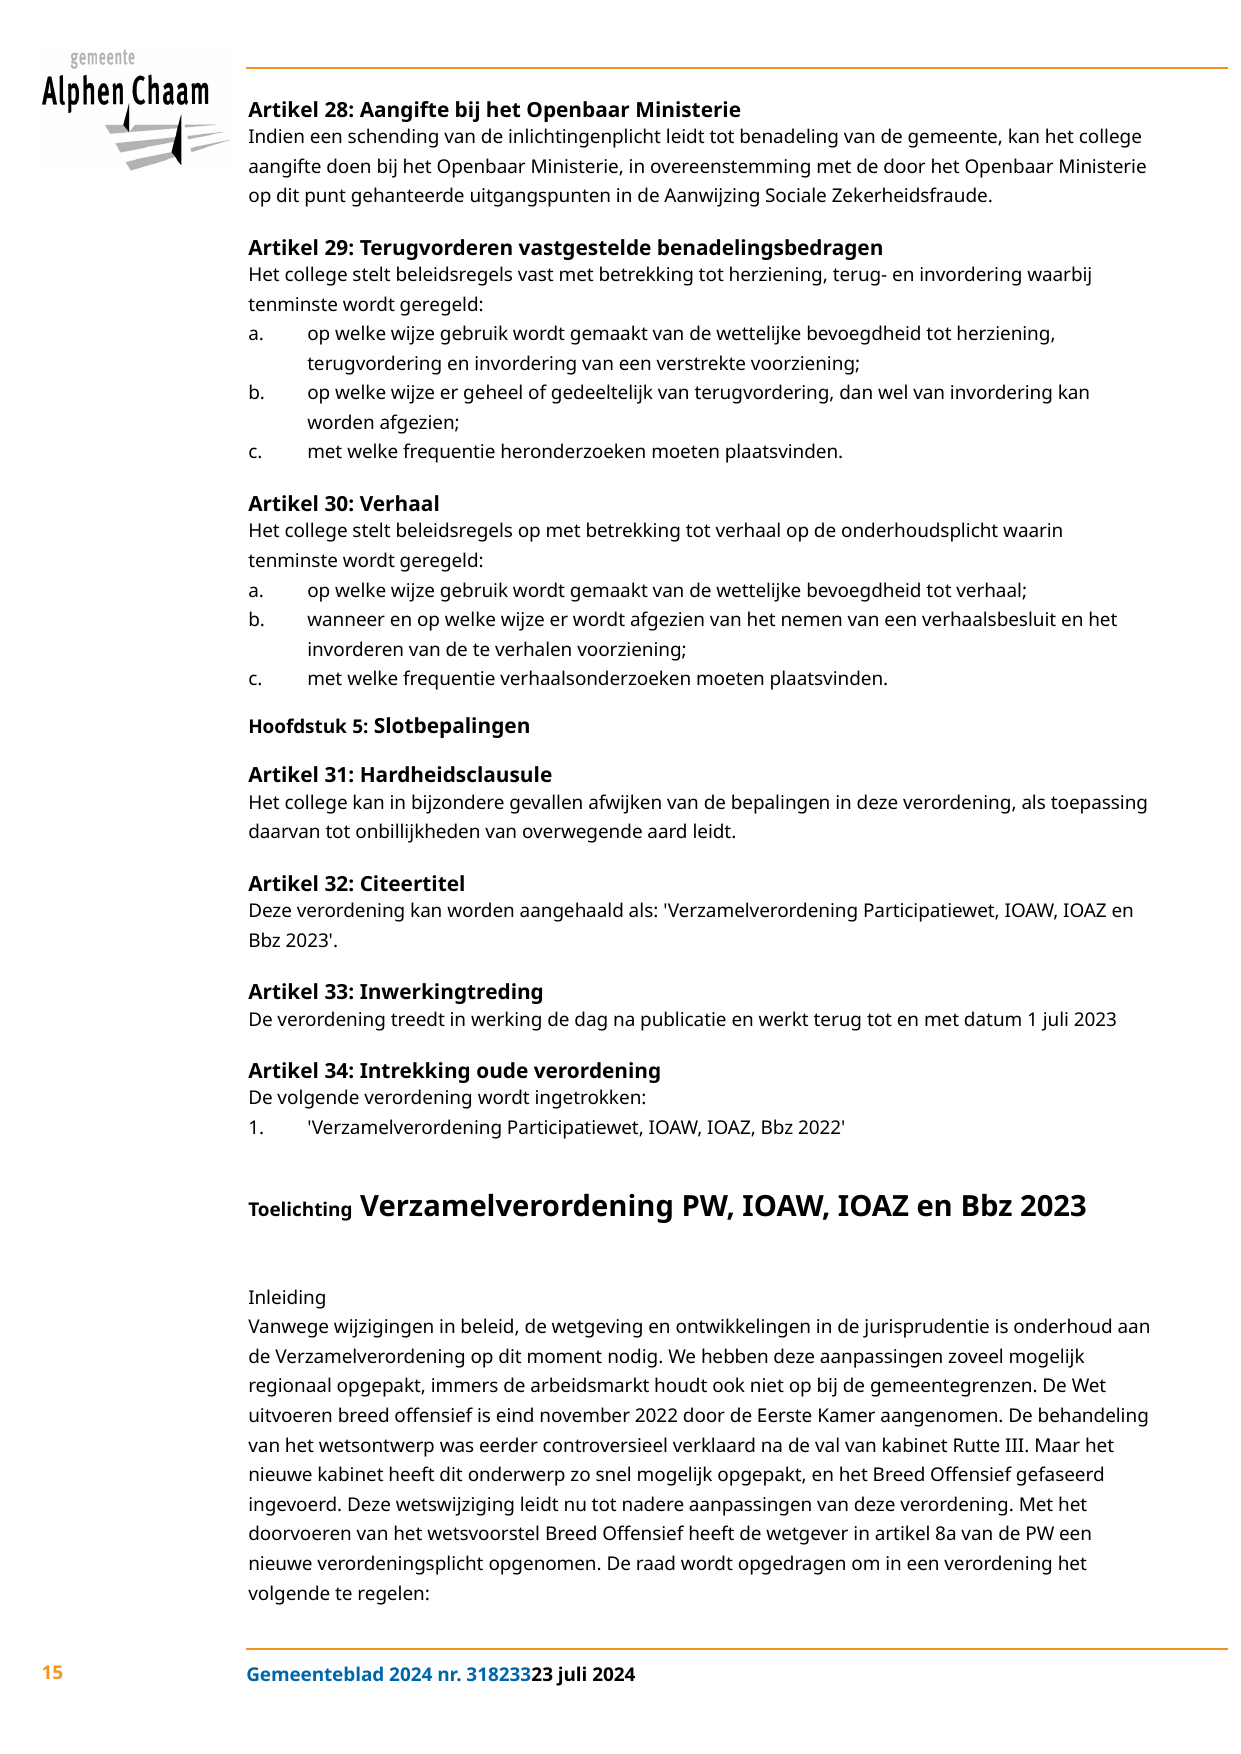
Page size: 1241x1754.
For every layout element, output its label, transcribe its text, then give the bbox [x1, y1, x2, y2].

list op welke wijze er geheel of gedeeltelijk van terugvordering, dan wel van invordering kan worden afgezien; [248, 379, 1152, 435]
text Hoofdstuk 5: Slotbepalingen [248, 711, 1152, 739]
list op welke wijze gebruik wordt gemaakt van de wettelijke bevoegdheid tot herziening, terugvordering en invordering van een verstrekte voorziening; [248, 320, 1152, 376]
text Artikel 30: Verhaal [248, 489, 1152, 518]
text Inleiding [248, 1284, 1152, 1310]
list met welke frequentie heronderzoeken moeten plaatsvinden. [248, 439, 1152, 464]
text Indien een schending van de inlichtingenplicht leidt tot benadeling van de gemeente, kan het college aangifte doen bij het Openbaar Ministerie, in overeenstemming met de door het Openbaar Ministerie op dit punt gehanteerde uitgangspunten in de Aanwijzing Sociale Zekerheidsfraude. [248, 123, 1152, 208]
list op welke wijze gebruik wordt gemaakt van de wettelijke bevoegdheid tot verhaal; [248, 577, 1152, 602]
text Artikel 29: Terugvorderen vastgestelde benadelingsbedragen [248, 233, 1152, 261]
text Vanwege wijzigingen in beleid, de wetgeving en ontwikkelingen in de jurisprudentie is onderhoud aan de Verzamelverordening op dit moment nodig. We hebben deze aanpassingen zoveel mogelijk regionaal opgepakt, immers de arbeidsmarkt houdt ook niet op bij de gemeentegrenzen. De Wet uitvoeren breed offensief is eind november 2022 door de Eerste Kamer aangenomen. De behandeling van het wetsontwerp was eerder controversieel verklaard na de val van kabinet Rutte III. Maar het nieuwe kabinet heeft dit onderwerp zo snel mogelijk opgepakt, en het Breed Offensief gefaseerd ingevoerd. Deze wetswijziging leidt nu tot nadere aanpassingen van deze verordening. Met het doorvoeren van het wetsvoorstel Breed Offensief heeft de wetgever in artikel 8a van de PW een nieuwe verordeningsplicht opgenomen. De raad wordt opgedragen om in een verordening het volgende te regelen: [248, 1313, 1152, 1606]
text Het college stelt beleidsregels op met betrekking tot verhaal op de onderhoudsplicht waarin tenminste wordt geregeld: [248, 518, 1152, 573]
text Het college kan in bijzondere gevallen afwijken van de bepalingen in deze verordening, als toepassing daarvan tot onbillijkheden van overwegende aard leidt. [248, 789, 1152, 844]
text Artikel 31: Hardheidsclausule [248, 760, 1152, 789]
text Toelichting Verzamelverordening PW, IOAW, IOAZ en Bbz 2023 [248, 1186, 1152, 1225]
text Deze verordening kan worden aangehaald als: 'Verzamelverordening Participatiewet, IOAW, IOAZ en Bbz 2023'. [248, 897, 1152, 953]
picture [41, 47, 231, 172]
text De verordening treedt in werking de dag na publicatie en werkt terug tot en met datum 1 juli 2023 [248, 1006, 1152, 1031]
text Artikel 32: Citeertitel [248, 869, 1152, 897]
list wanneer en op welke wijze er wordt afgezien van het nemen van een verhaalsbesluit en het invorderen van de te verhalen voorziening; [248, 606, 1152, 662]
text Het college stelt beleidsregels vast met betrekking tot herziening, terug- en invordering waarbij tenminste wordt geregeld: [248, 261, 1152, 317]
text Artikel 33: Inwerkingtreding [248, 977, 1152, 1006]
text Artikel 34: Intrekking oude verordening [248, 1056, 1152, 1084]
text Artikel 28: Aangifte bij het Openbaar Ministerie [248, 95, 1152, 123]
text De volgende verordening wordt ingetrokken: [248, 1084, 1152, 1110]
list 'Verzamelverordening Participatiewet, IOAW, IOAZ, Bbz 2022' [248, 1114, 1152, 1140]
list met welke frequentie verhaalsonderzoeken moeten plaatsvinden. [248, 666, 1152, 691]
